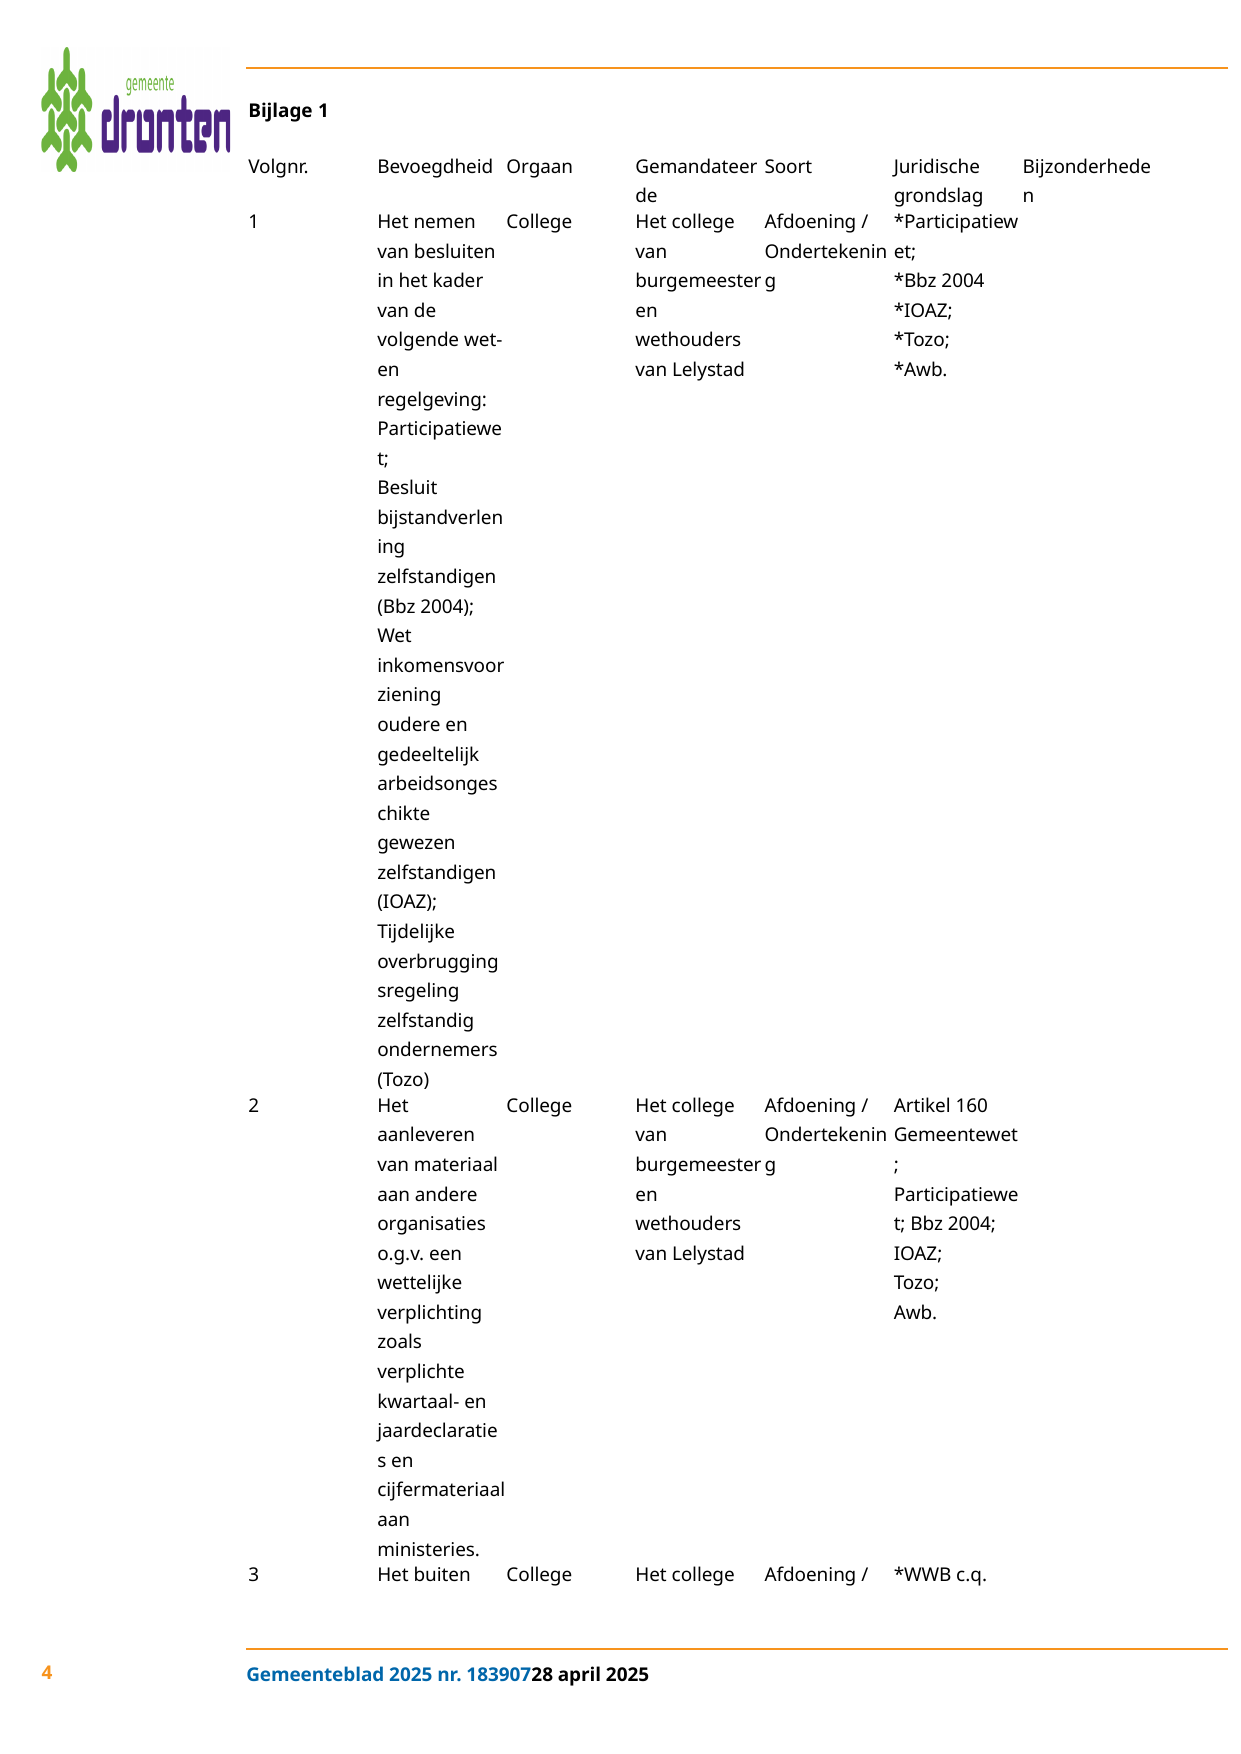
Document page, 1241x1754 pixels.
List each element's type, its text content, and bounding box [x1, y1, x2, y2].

table_cell Afdoening / Ondertekening [764, 208, 893, 1092]
picture [41, 47, 231, 172]
table_cell Artikel 160 Gemeentewet; Participatiewet; Bbz 2004; IOAZ; Tozo; Awb. [894, 1092, 1022, 1561]
table_cell Het aanleveren van materiaal aan andere organisaties o.g.v. een wettelijke verplichting zoals verplichte kwartaal- en jaardeclaraties en cijfermateriaal aan ministeries. [377, 1092, 506, 1561]
table_cell Het college van burgemeester en wethouders van Lelystad [635, 1092, 764, 1561]
table_cell *Participatiewet; *Bbz 2004 *IOAZ; *Tozo; *Awb. [894, 208, 1022, 1092]
table_header Volgnr. [248, 153, 377, 208]
table_cell [1023, 208, 1152, 1092]
table_cell College [506, 208, 635, 1092]
table_header Gemandateerde [635, 153, 764, 208]
table_cell Afdoening / Ondertekening [764, 1092, 893, 1561]
table_cell College [506, 1561, 635, 1587]
table_cell 2 [248, 1092, 377, 1561]
table_cell College [506, 1092, 635, 1561]
table_cell 1 [248, 208, 377, 1092]
table_cell *WWB c.q. [894, 1561, 1022, 1587]
table_header Bevoegdheid [377, 153, 506, 208]
table_cell Het college [635, 1561, 764, 1587]
table_header Bijzonderheden [1023, 153, 1152, 208]
table_cell Afdoening / [764, 1561, 893, 1587]
table_header Soort [764, 153, 893, 208]
text Bijlage 1 [248, 95, 1152, 123]
table_cell [1023, 1561, 1152, 1587]
table_cell Het college van burgemeester en wethouders van Lelystad [635, 208, 764, 1092]
table_header Orgaan [506, 153, 635, 208]
table_header Juridische grondslag [894, 153, 1022, 208]
table_cell 3 [248, 1561, 377, 1587]
table_cell Het nemen van besluiten in het kader van de volgende wet- en regelgeving: Participatiewet; Besluit bijstandverlening zelfstandigen (Bbz 2004); Wet inkomensvoorziening oudere en gedeeltelijk arbeidsongeschikte gewezen zelfstandigen (IOAZ); Tijdelijke overbruggingsregeling zelfstandig ondernemers (Tozo) [377, 208, 506, 1092]
table_cell Het buiten [377, 1561, 506, 1587]
table_cell [1023, 1092, 1152, 1561]
